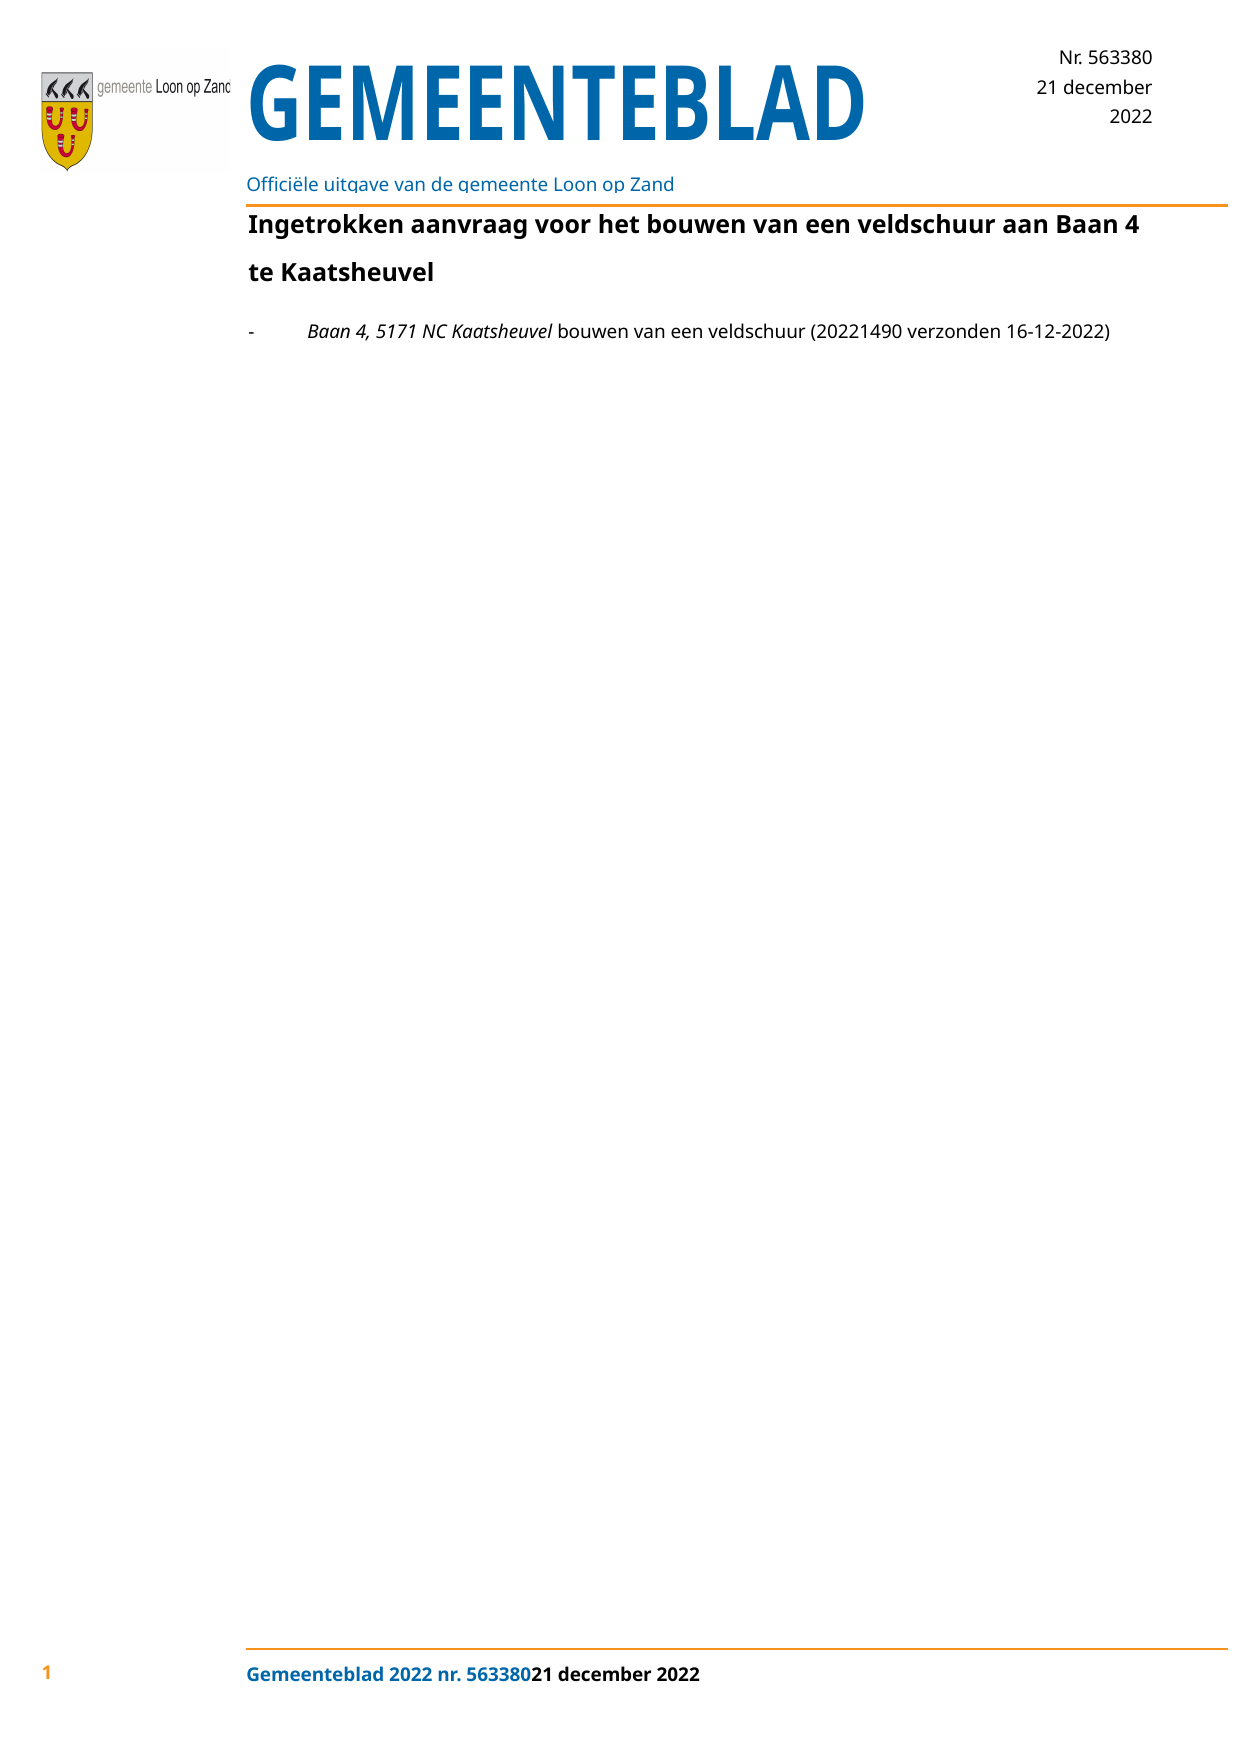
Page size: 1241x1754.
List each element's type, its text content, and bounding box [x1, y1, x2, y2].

list Baan 4, 5171 NC Kaatsheuvel bouwen van een veldschuur (20221490 verzonden 16-12-2022) [248, 318, 1152, 344]
text Ingetrokken aanvraag voor het bouwen van een veldschuur aan Baan 4 te Kaatsheuvel [248, 207, 1152, 288]
picture [41, 47, 231, 172]
